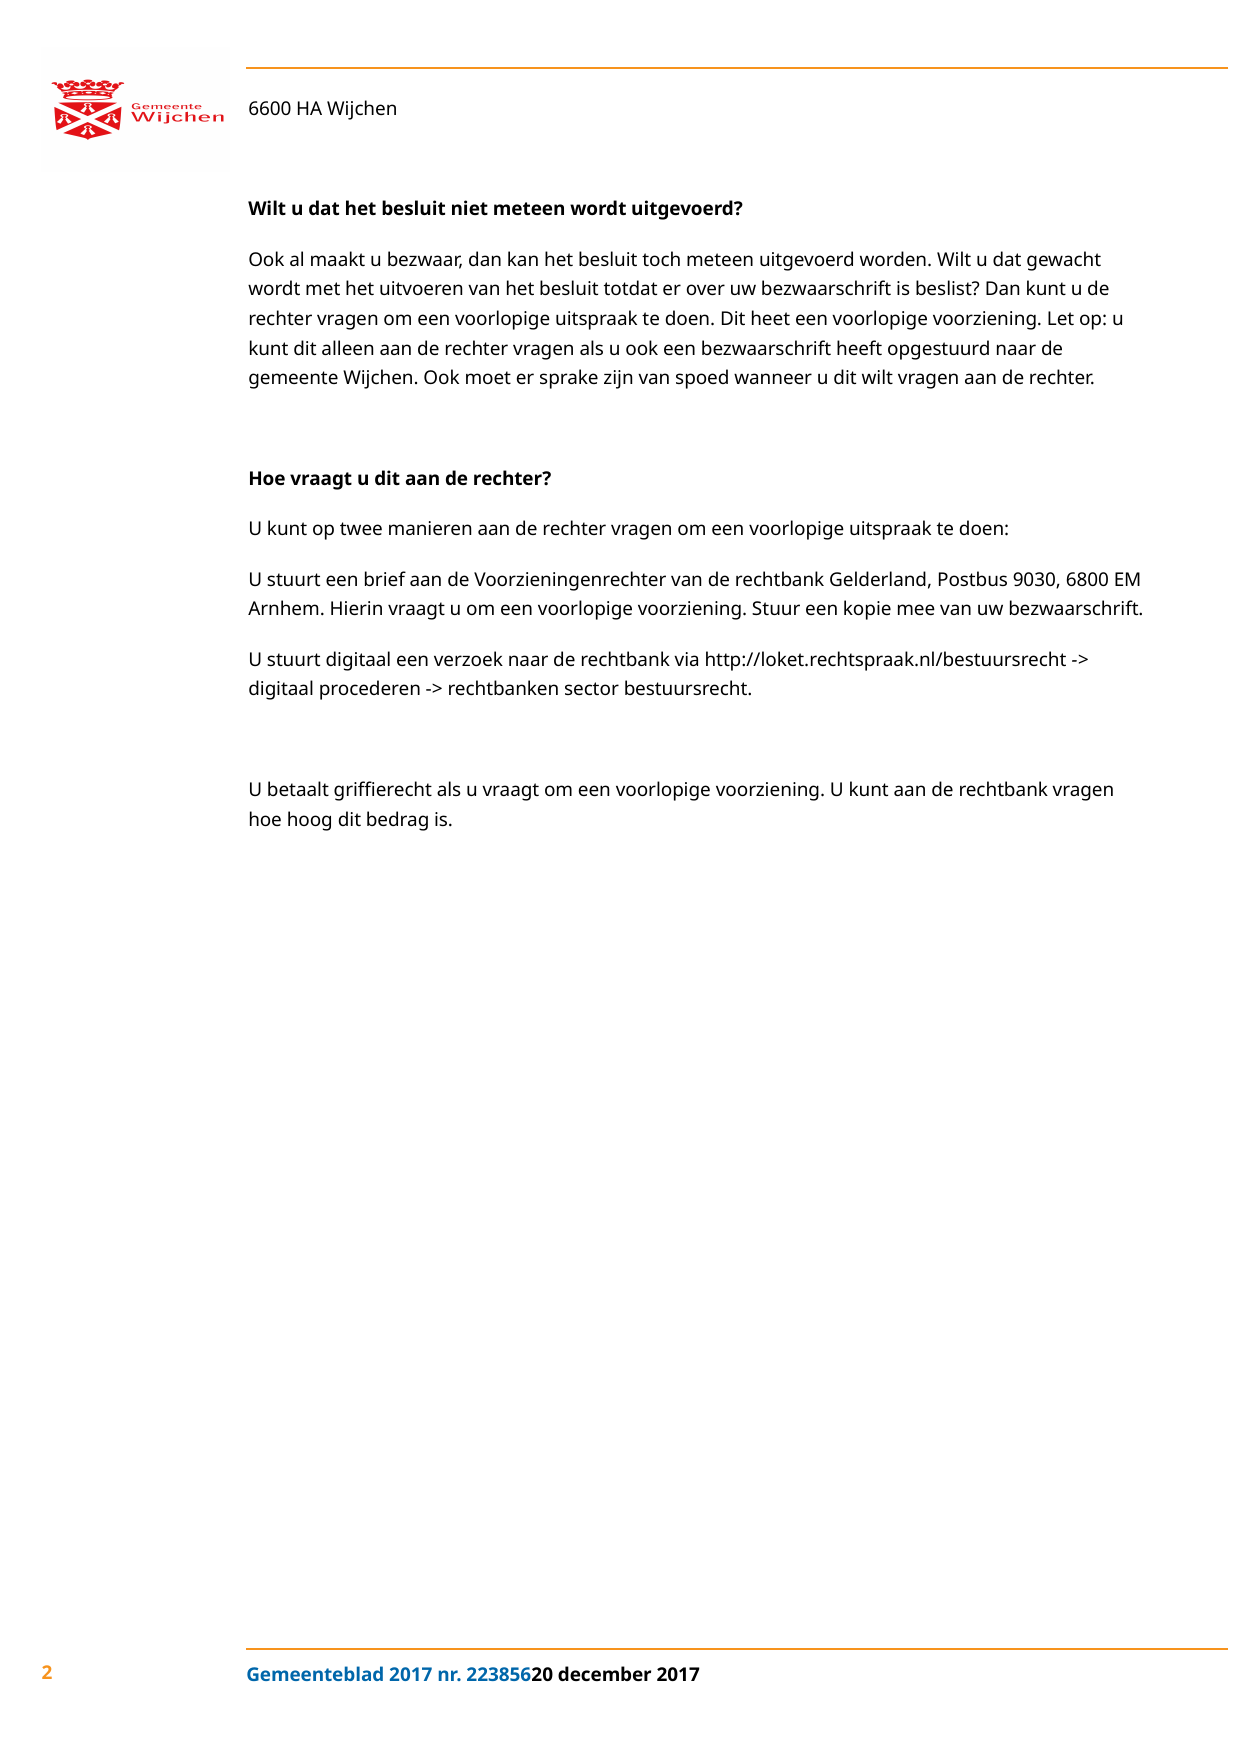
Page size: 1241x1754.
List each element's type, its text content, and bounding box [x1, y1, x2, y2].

text U stuurt een brief aan de Voorzieningenrechter van de rechtbank Gelderland, Postbus 9030, 6800 EM Arnhem. Hierin vraagt u om een voorlopige voorziening. Stuur een kopie mee van uw bezwaarschrift. [248, 566, 1152, 621]
text U stuurt digitaal een verzoek naar de rechtbank via http://loket.rechtspraak.nl/bestuursrecht -> digitaal procederen -> rechtbanken sector bestuursrecht. [248, 646, 1152, 701]
text Ook al maakt u bezwaar, dan kan het besluit toch meteen uitgevoerd worden. Wilt u dat gewacht wordt met het uitvoeren van het besluit totdat er over uw bezwaarschrift is beslist? Dan kunt u de rechter vragen om een voorlopige uitspraak te doen. Dit heet een voorlopige voorziening. Let op: u kunt dit alleen aan de rechter vragen als u ook een bezwaarschrift heeft opgestuurd naar de gemeente Wijchen. Ook moet er sprake zijn van spoed wanneer u dit wilt vragen aan de rechter. [248, 246, 1152, 390]
text Hoe vraagt u dit aan de rechter? [248, 465, 1152, 491]
text Wilt u dat het besluit niet meteen wordt uitgevoerd? [248, 196, 1152, 221]
text U betaalt griffierecht als u vraagt om een voorlopige voorziening. U kunt aan de rechtbank vragen hoe hoog dit bedrag is. [248, 776, 1152, 832]
text 6600 HA Wijchen [248, 95, 1152, 121]
text U kunt op twee manieren aan de rechter vragen om een voorlopige uitspraak te doen: [248, 516, 1152, 541]
picture [41, 47, 231, 172]
